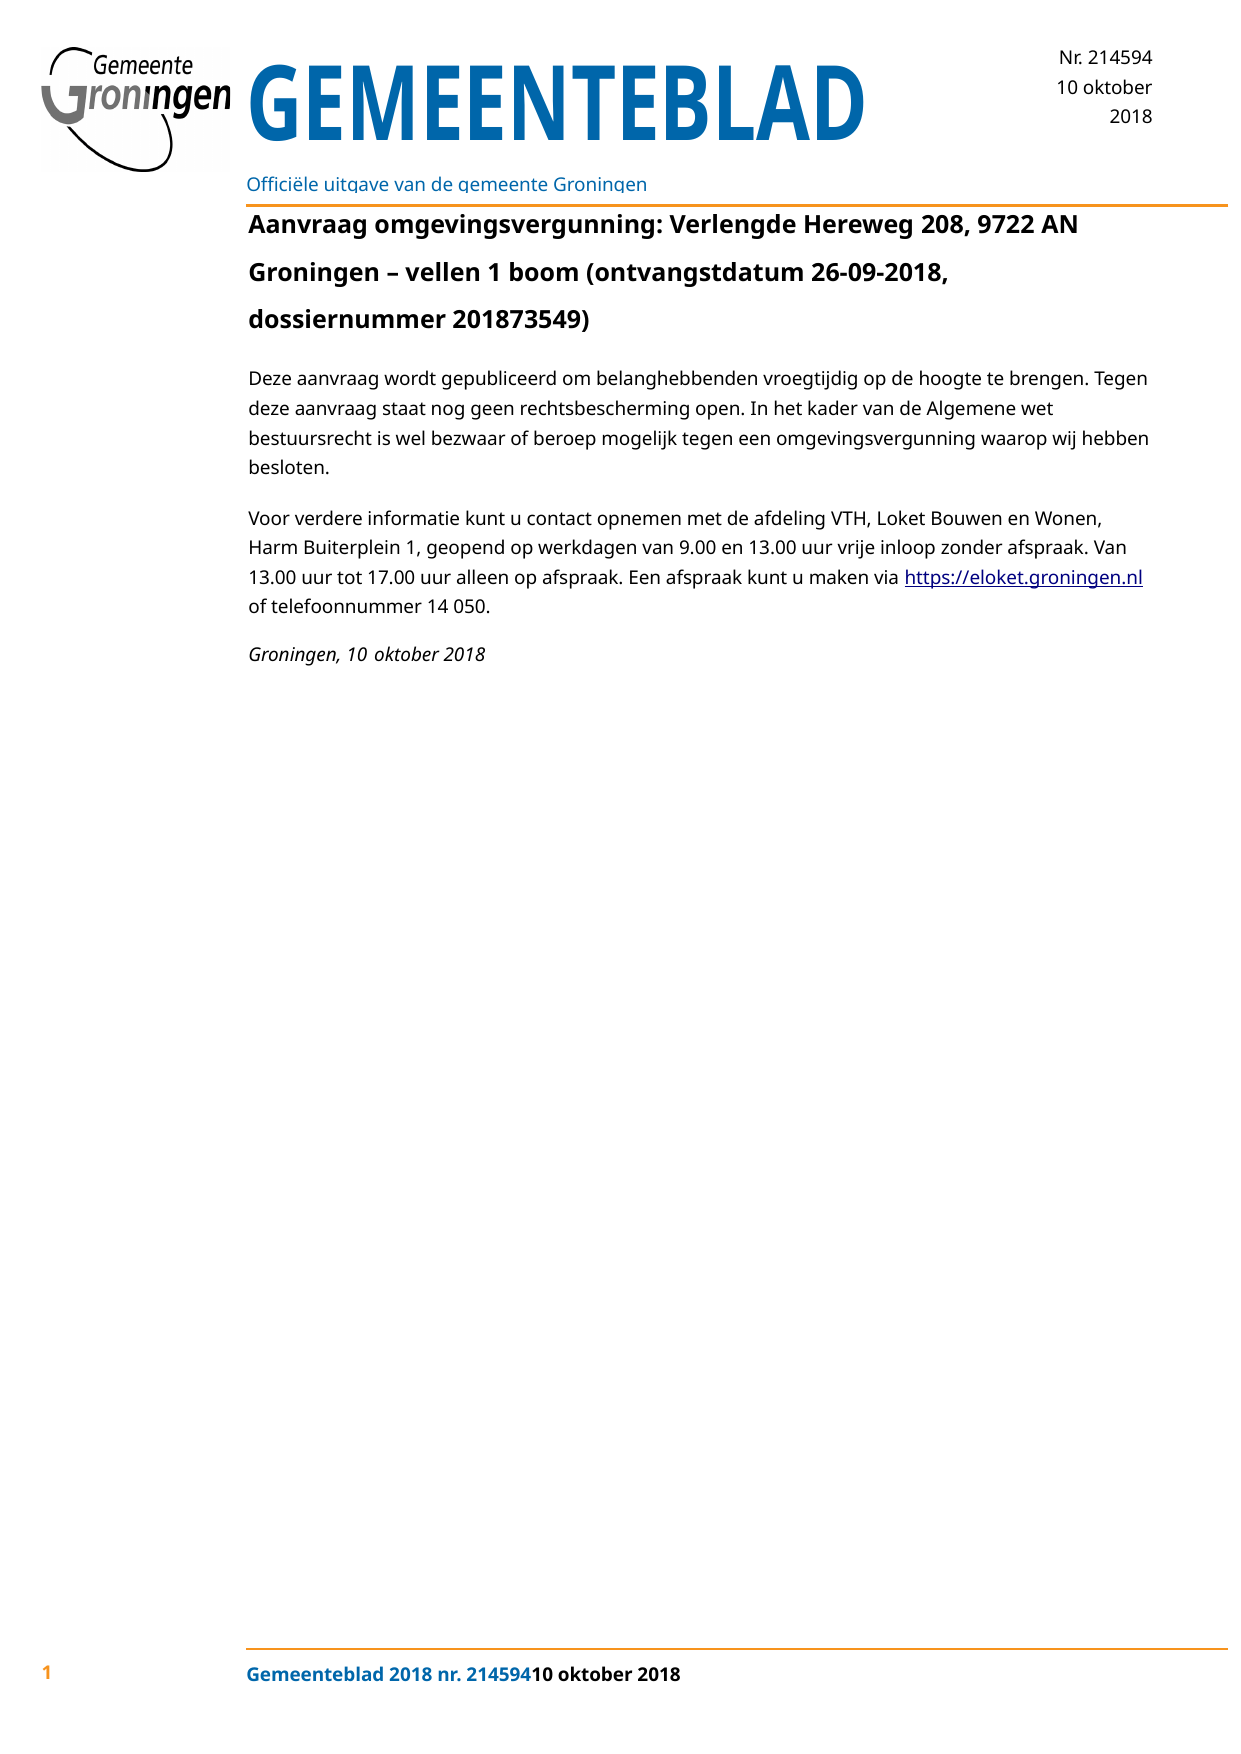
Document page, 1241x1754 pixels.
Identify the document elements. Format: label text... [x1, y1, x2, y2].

text Groningen, 10 oktober 2018 [248, 641, 1152, 667]
text Aanvraag omgevingsvergunning: Verlengde Hereweg 208, 9722 AN Groningen – vellen 1 boom (ontvangstdatum 26-09-2018, dossiernummer 201873549) [248, 207, 1152, 336]
text Voor verdere informatie kunt u contact opnemen met de afdeling VTH, Loket Bouwen en Wonen, Harm Buiterplein 1, geopend op werkdagen van 9.00 en 13.00 uur vrije inloop zonder afspraak. Van 13.00 uur tot 17.00 uur alleen op afspraak. Een afspraak kunt u maken via https://eloket.groningen.nl of telefoonnummer 14 050. [248, 505, 1152, 619]
text Deze aanvraag wordt gepubliceerd om belanghebbenden vroegtijdig op de hoogte te brengen. Tegen deze aanvraag staat nog geen rechtsbescherming open. In het kader van de Algemene wet bestuursrecht is wel bezwaar of beroep mogelijk tegen een omgevingsvergunning waarop wij hebben besloten. [248, 366, 1152, 480]
picture [41, 47, 231, 172]
